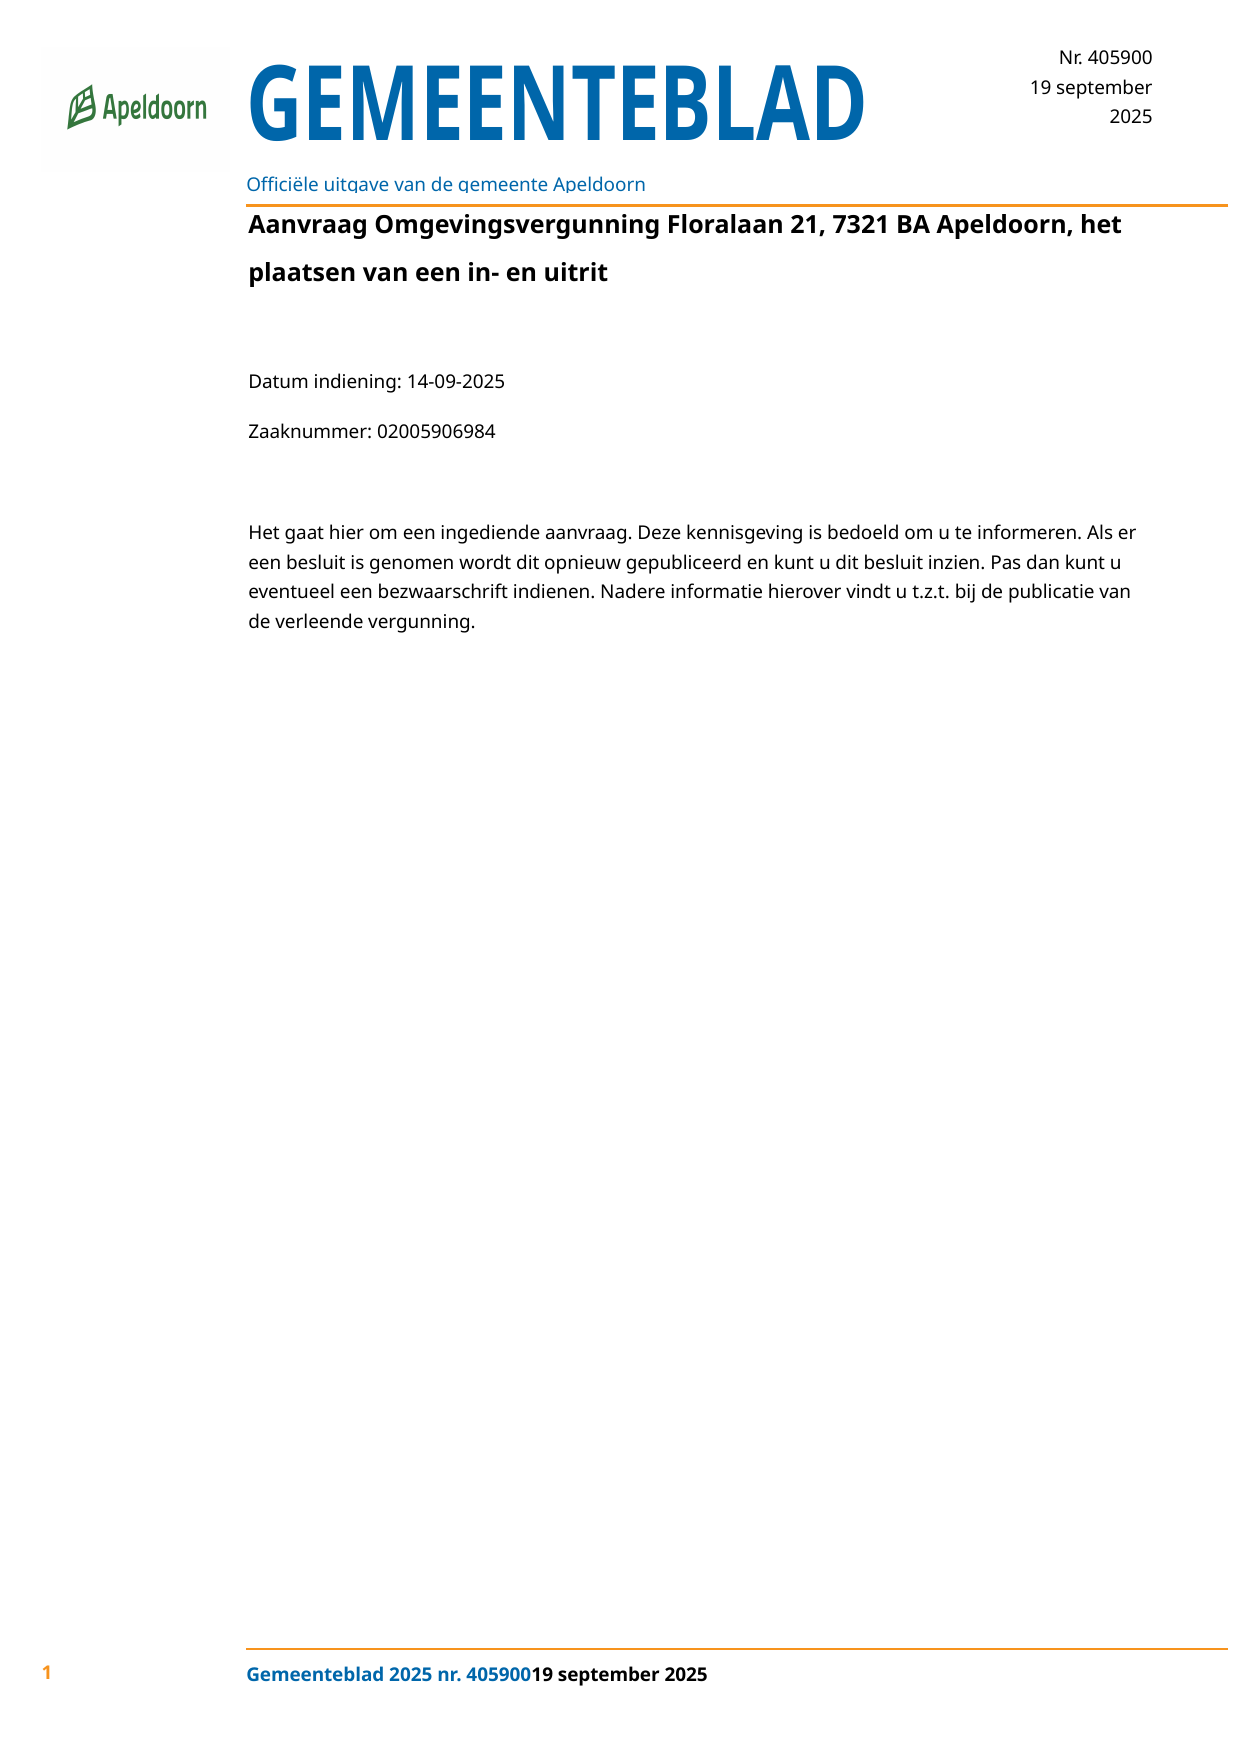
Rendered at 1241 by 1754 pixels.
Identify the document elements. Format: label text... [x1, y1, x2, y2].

text Het gaat hier om een ingediende aanvraag. Deze kennisgeving is bedoeld om u te informeren. Als er een besluit is genomen wordt dit opnieuw gepubliceerd en kunt u dit besluit inzien. Pas dan kunt u eventueel een bezwaarschrift indienen. Nadere informatie hierover vindt u t.z.t. bij de publicatie van de verleende vergunning. [248, 519, 1152, 634]
text Datum indiening: 14-09-2025 [248, 368, 1152, 394]
picture [41, 47, 231, 172]
text Zaaknummer: 02005906984 [248, 419, 1152, 444]
text Aanvraag Omgevingsvergunning Floralaan 21, 7321 BA Apeldoorn, het plaatsen van een in- en uitrit [248, 207, 1152, 288]
